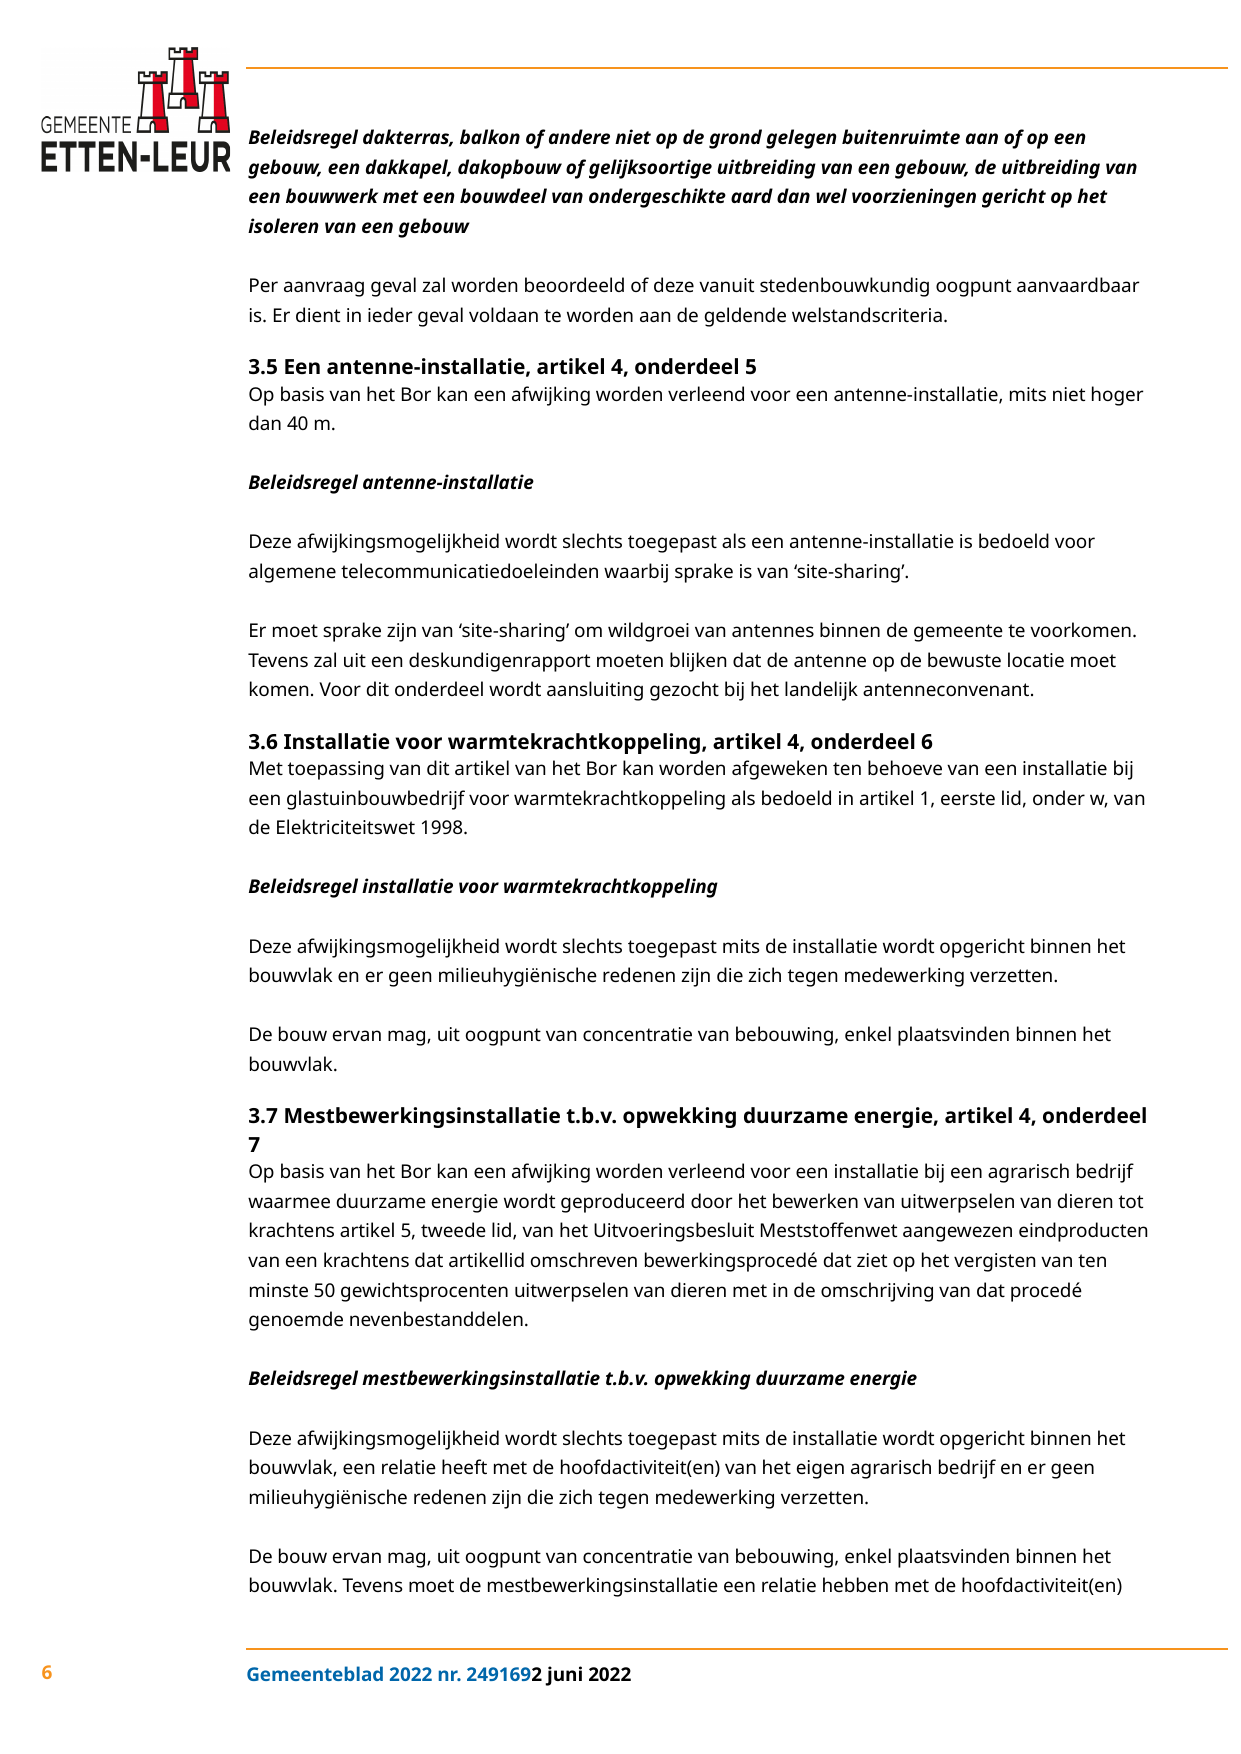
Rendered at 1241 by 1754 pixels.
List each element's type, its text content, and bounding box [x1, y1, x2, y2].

text Met toepassing van dit artikel van het Bor kan worden afgeweken ten behoeve van een installatie bij een glastuinbouwbedrijf voor warmtekrachtkoppeling als bedoeld in artikel 1, eerste lid, onder w, van de Elektriciteitswet 1998. [248, 755, 1152, 840]
text De bouw ervan mag, uit oogpunt van concentratie van bebouwing, enkel plaatsvinden binnen het bouwvlak. Tevens moet de mestbewerkingsinstallatie een relatie hebben met de hoofdactiviteit(en) [248, 1543, 1152, 1598]
text Er moet sprake zijn van ‘site-sharing’ om wildgroei van antennes binnen de gemeente te voorkomen. Tevens zal uit een deskundigenrapport moeten blijken dat de antenne op de bewuste locatie moet komen. Voor dit onderdeel wordt aansluiting gezocht bij het landelijk antenneconvenant. [248, 617, 1152, 702]
text Per aanvraag geval zal worden beoordeeld of deze vanuit stedenbouwkundig oogpunt aanvaardbaar is. Er dient in ieder geval voldaan te worden aan de geldende welstandscriteria. [248, 272, 1152, 328]
text 3.5 Een antenne-installatie, artikel 4, onderdeel 5 [248, 352, 1152, 381]
text Deze afwijkingsmogelijkheid wordt slechts toegepast mits de installatie wordt opgericht binnen het bouwvlak, een relatie heeft met de hoofdactiviteit(en) van het eigen agrarisch bedrijf en er geen milieuhygiënische redenen zijn die zich tegen medewerking verzetten. [248, 1425, 1152, 1510]
text 3.7 Mestbewerkingsinstallatie t.b.v. opwekking duurzame energie, artikel 4, onderdeel 7 [248, 1102, 1152, 1158]
picture [41, 47, 231, 172]
text Beleidsregel mestbewerkingsinstallatie t.b.v. opwekking duurzame energie [248, 1366, 1152, 1391]
text Deze afwijkingsmogelijkheid wordt slechts toegepast mits de installatie wordt opgericht binnen het bouwvlak en er geen milieuhygiënische redenen zijn die zich tegen medewerking verzetten. [248, 933, 1152, 988]
text Op basis van het Bor kan een afwijking worden verleend voor een antenne-installatie, mits niet hoger dan 40 m. [248, 381, 1152, 436]
text De bouw ervan mag, uit oogpunt van concentratie van bebouwing, enkel plaatsvinden binnen het bouwvlak. [248, 1022, 1152, 1077]
text 3.6 Installatie voor warmtekrachtkoppeling, artikel 4, onderdeel 6 [248, 727, 1152, 755]
text Beleidsregel installatie voor warmtekrachtkoppeling [248, 874, 1152, 899]
text Beleidsregel antenne-installatie [248, 469, 1152, 495]
text Op basis van het Bor kan een afwijking worden verleend voor een installatie bij een agrarisch bedrijf waarmee duurzame energie wordt geproduceerd door het bewerken van uitwerpselen van dieren tot krachtens artikel 5, tweede lid, van het Uitvoeringsbesluit Meststoffenwet aangewezen eindproducten van een krachtens dat artikellid omschreven bewerkingsprocedé dat ziet op het vergisten van ten minste 50 gewichtsprocenten uitwerpselen van dieren met in de omschrijving van dat procedé genoemde nevenbestanddelen. [248, 1158, 1152, 1332]
text Deze afwijkingsmogelijkheid wordt slechts toegepast als een antenne-installatie is bedoeld voor algemene telecommunicatiedoeleinden waarbij sprake is van ‘site-sharing’. [248, 529, 1152, 584]
text Beleidsregel dakterras, balkon of andere niet op de grond gelegen buitenruimte aan of op een gebouw, een dakkapel, dakopbouw of gelijksoortige uitbreiding van een gebouw, de uitbreiding van een bouwwerk met een bouwdeel van ondergeschikte aard dan wel voorzieningen gericht op het isoleren van een gebouw [248, 124, 1152, 239]
